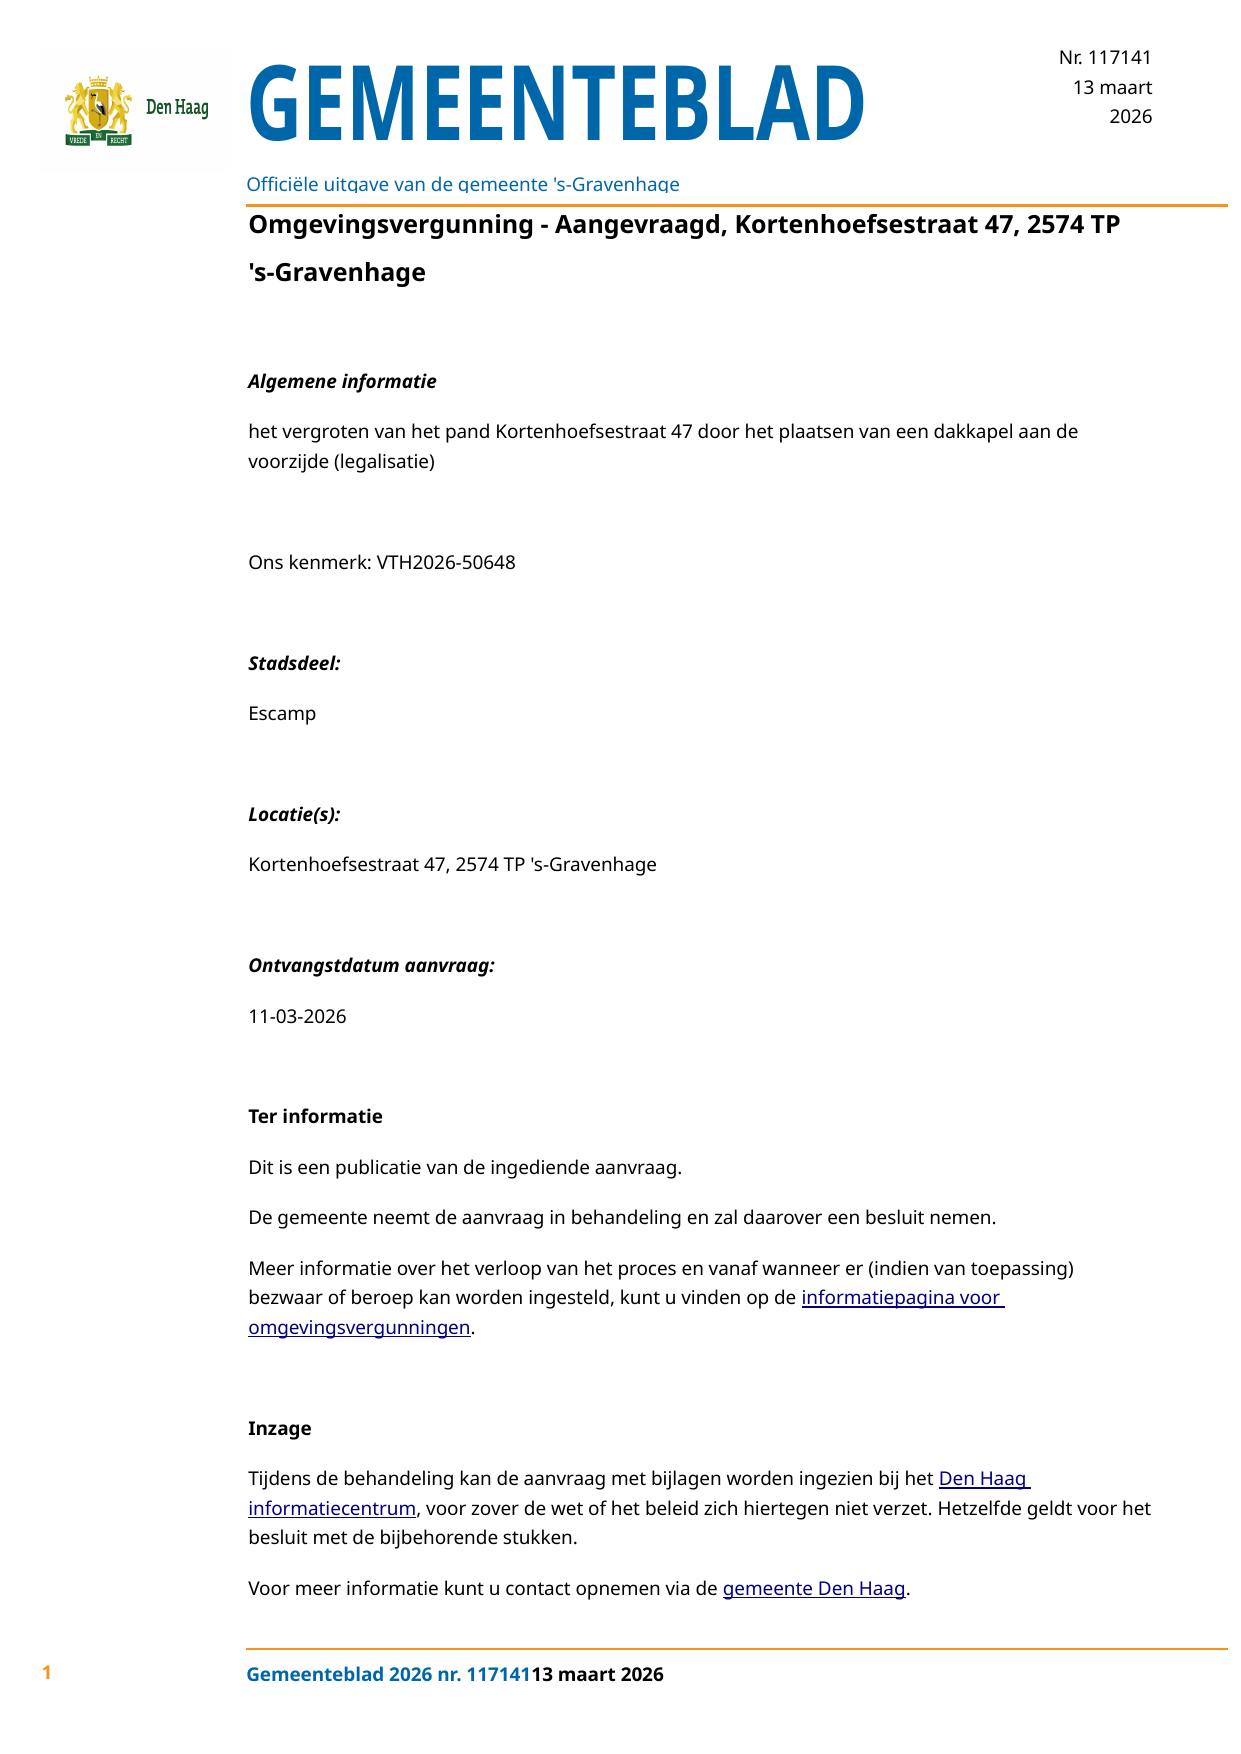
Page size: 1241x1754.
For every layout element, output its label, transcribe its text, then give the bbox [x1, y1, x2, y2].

text Omgevingsvergunning - Aangevraagd, Kortenhoefsestraat 47, 2574 TP 's-Gravenhage [248, 207, 1152, 288]
picture [41, 47, 231, 172]
text Meer informatie over het verloop van het proces en vanaf wanneer er (indien van toepassing) bezwaar of beroep kan worden ingesteld, kunt u vinden op de informatiepagina voor omgevingsvergunningen. [248, 1255, 1152, 1340]
text Stadsdeel: [248, 650, 1152, 676]
text Inzage [248, 1415, 1152, 1441]
text De gemeente neemt de aanvraag in behandeling en zal daarover een besluit nemen. [248, 1204, 1152, 1230]
text het vergroten van het pand Kortenhoefsestraat 47 door het plaatsen van een dakkapel aan de voorzijde (legalisatie) [248, 419, 1152, 474]
text Locatie(s): [248, 801, 1152, 827]
text Dit is een publicatie van de ingediende aanvraag. [248, 1154, 1152, 1180]
text Tijdens de behandeling kan de aanvraag met bijlagen worden ingezien bij het Den Haag informatiecentrum, voor zover de wet of het beleid zich hiertegen niet verzet. Hetzelfde geldt voor het besluit met de bijbehorende stukken. [248, 1465, 1152, 1550]
text Ter informatie [248, 1104, 1152, 1129]
text Ontvangstdatum aanvraag: [248, 952, 1152, 978]
text Algemene informatie [248, 368, 1152, 394]
text Ons kenmerk: VTH2026-50648 [248, 549, 1152, 575]
text Escamp [248, 700, 1152, 726]
text 11-03-2026 [248, 1003, 1152, 1029]
text Kortenhoefsestraat 47, 2574 TP 's-Gravenhage [248, 852, 1152, 877]
text Voor meer informatie kunt u contact opnemen via de gemeente Den Haag. [248, 1575, 1152, 1601]
